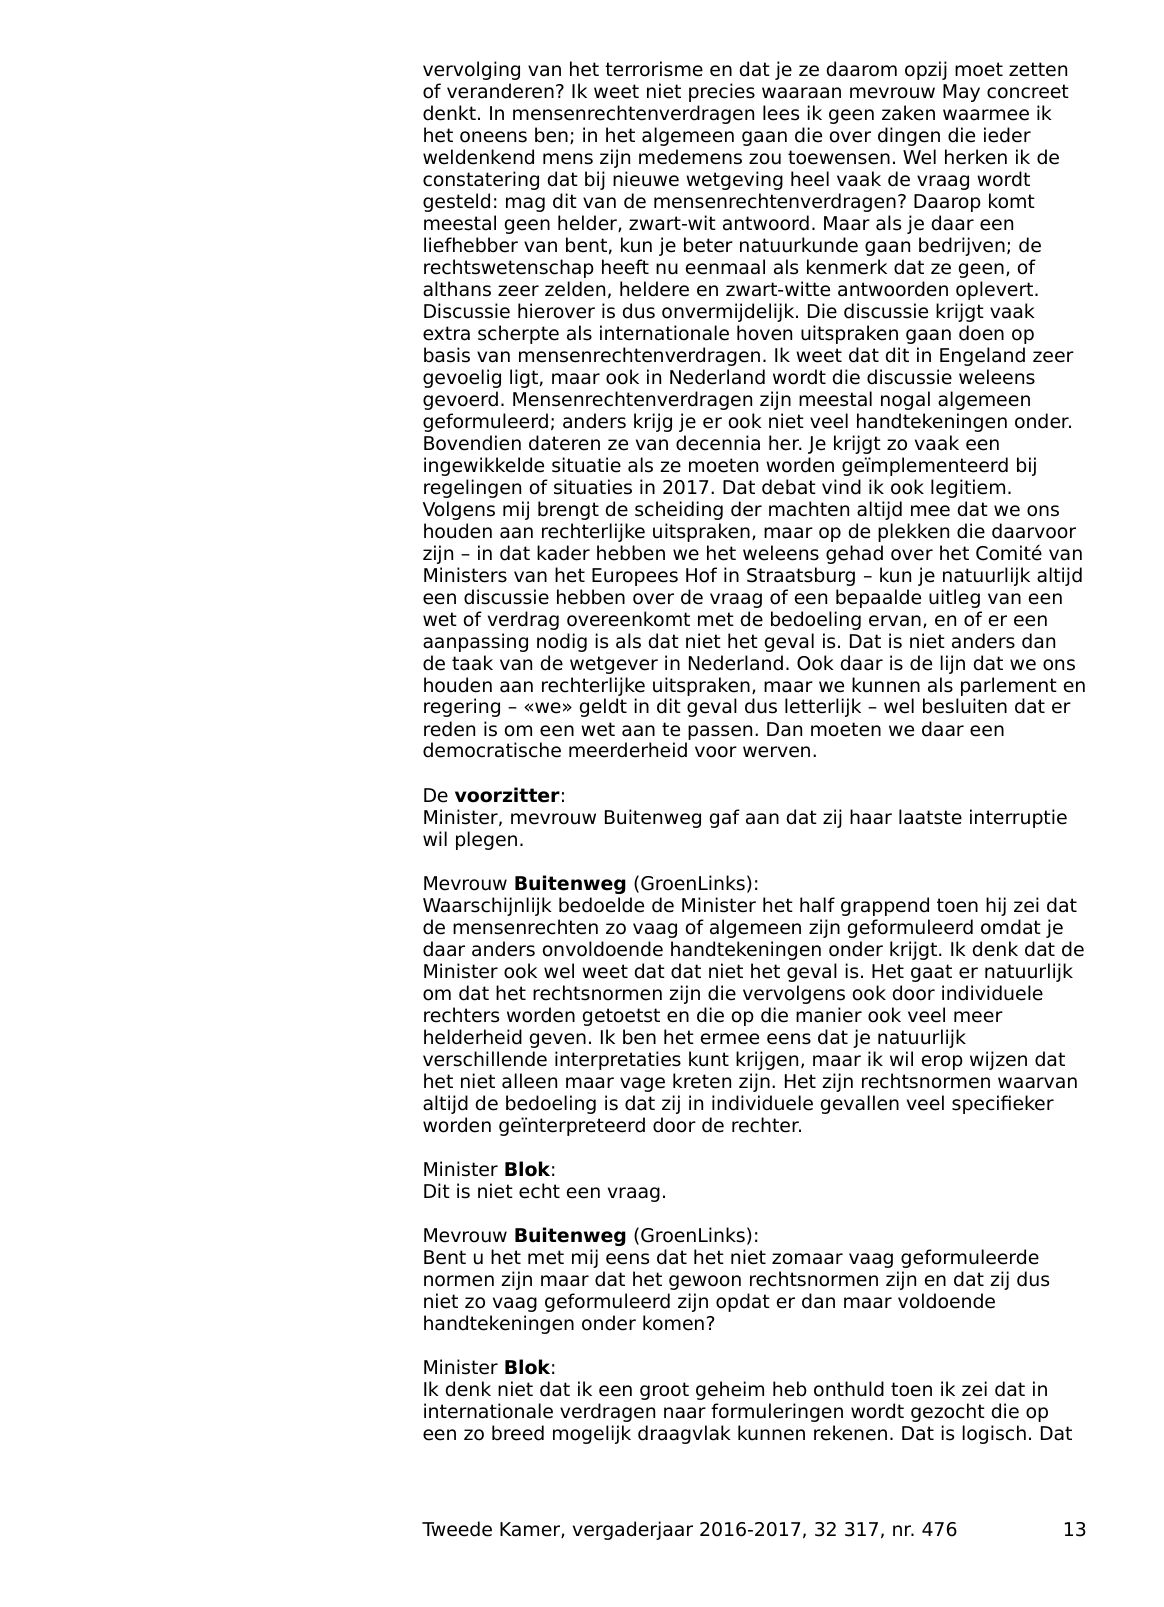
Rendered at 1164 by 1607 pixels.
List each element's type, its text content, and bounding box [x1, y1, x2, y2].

text vervolging van het terrorisme en dat je ze daarom opzij moet zetten of veranderen? Ik weet niet precies waaraan mevrouw May concreet denkt. In mensenrechtenverdragen lees ik geen zaken waarmee ik het oneens ben; in het algemeen gaan die over dingen die ieder weldenkend mens zijn medemens zou toewensen. Wel herken ik de constatering dat bij nieuwe wetgeving heel vaak de vraag wordt gesteld: mag dit van de mensenrechtenverdragen? Daarop komt meestal geen helder, zwart-wit antwoord. Maar als je daar een liefhebber van bent, kun je beter natuurkunde gaan bedrijven; de rechtswetenschap heeft nu eenmaal als kenmerk dat ze geen, of althans zeer zelden, heldere en zwart-witte antwoorden oplevert. Discussie hierover is dus onvermijdelijk. Die discussie krijgt vaak extra scherpte als internationale hoven uitspraken gaan doen op basis van mensenrechtenverdragen. Ik weet dat dit in Engeland zeer gevoelig ligt, maar ook in Nederland wordt die discussie weleens gevoerd. Mensenrechtenverdragen zijn meestal nogal algemeen geformuleerd; anders krijg je er ook niet veel handtekeningen onder. Bovendien dateren ze van decennia her. Je krijgt zo vaak een ingewikkelde situatie als ze moeten worden geïmplementeerd bij regelingen of situaties in 2017. Dat debat vind ik ook legitiem. Volgens mij brengt de scheiding der machten altijd mee dat we ons houden aan rechterlijke uitspraken, maar op de plekken die daarvoor zijn – in dat kader hebben we het weleens gehad over het Comité van Ministers van het Europees Hof in Straatsburg – kun je natuurlijk altijd een discussie hebben over de vraag of een bepaalde uitleg van een wet of verdrag overeenkomt met de bedoeling ervan, en of er een aanpassing nodig is als dat niet het geval is. Dat is niet anders dan de taak van de wetgever in Nederland. Ook daar is de lijn dat we ons houden aan rechterlijke uitspraken, maar we kunnen als parlement en regering – «we» geldt in dit geval dus letterlijk – wel besluiten dat er reden is om een wet aan te passen. Dan moeten we daar een democratische meerderheid voor werven. [422, 59, 1087, 762]
text Dit is niet echt een vraag. [422, 1181, 1087, 1203]
text Waarschijnlijk bedoelde de Minister het half grappend toen hij zei dat de mensenrechten zo vaag of algemeen zijn geformuleerd omdat je daar anders onvoldoende handtekeningen onder krijgt. Ik denk dat de Minister ook wel weet dat dat niet het geval is. Het gaat er natuurlijk om dat het rechtsnormen zijn die vervolgens ook door individuele rechters worden getoetst en die op die manier ook veel meer helderheid geven. Ik ben het ermee eens dat je natuurlijk verschillende interpretaties kunt krijgen, maar ik wil erop wijzen dat het niet alleen maar vage kreten zijn. Het zijn rechtsnormen waarvan altijd de bedoeling is dat zij in individuele gevallen veel specifieker worden geïnterpreteerd door de rechter. [422, 895, 1087, 1136]
text Minister Blok: [422, 1159, 1087, 1181]
text Minister, mevrouw Buitenweg gaf aan dat zij haar laatste interruptie wil plegen. [422, 807, 1087, 851]
text Mevrouw Buitenweg (GroenLinks): [422, 873, 1087, 895]
text De voorzitter: [422, 784, 1087, 807]
text Mevrouw Buitenweg (GroenLinks): [422, 1225, 1087, 1247]
text Minister Blok: [422, 1357, 1087, 1379]
text Bent u het met mij eens dat het niet zomaar vaag geformuleerde normen zijn maar dat het gewoon rechtsnormen zijn en dat zij dus niet zo vaag geformuleerd zijn opdat er dan maar voldoende handtekeningen onder komen? [422, 1247, 1087, 1335]
text Ik denk niet dat ik een groot geheim heb onthuld toen ik zei dat in internationale verdragen naar formuleringen wordt gezocht die op een zo breed mogelijk draagvlak kunnen rekenen. Dat is logisch. Dat [422, 1379, 1087, 1445]
